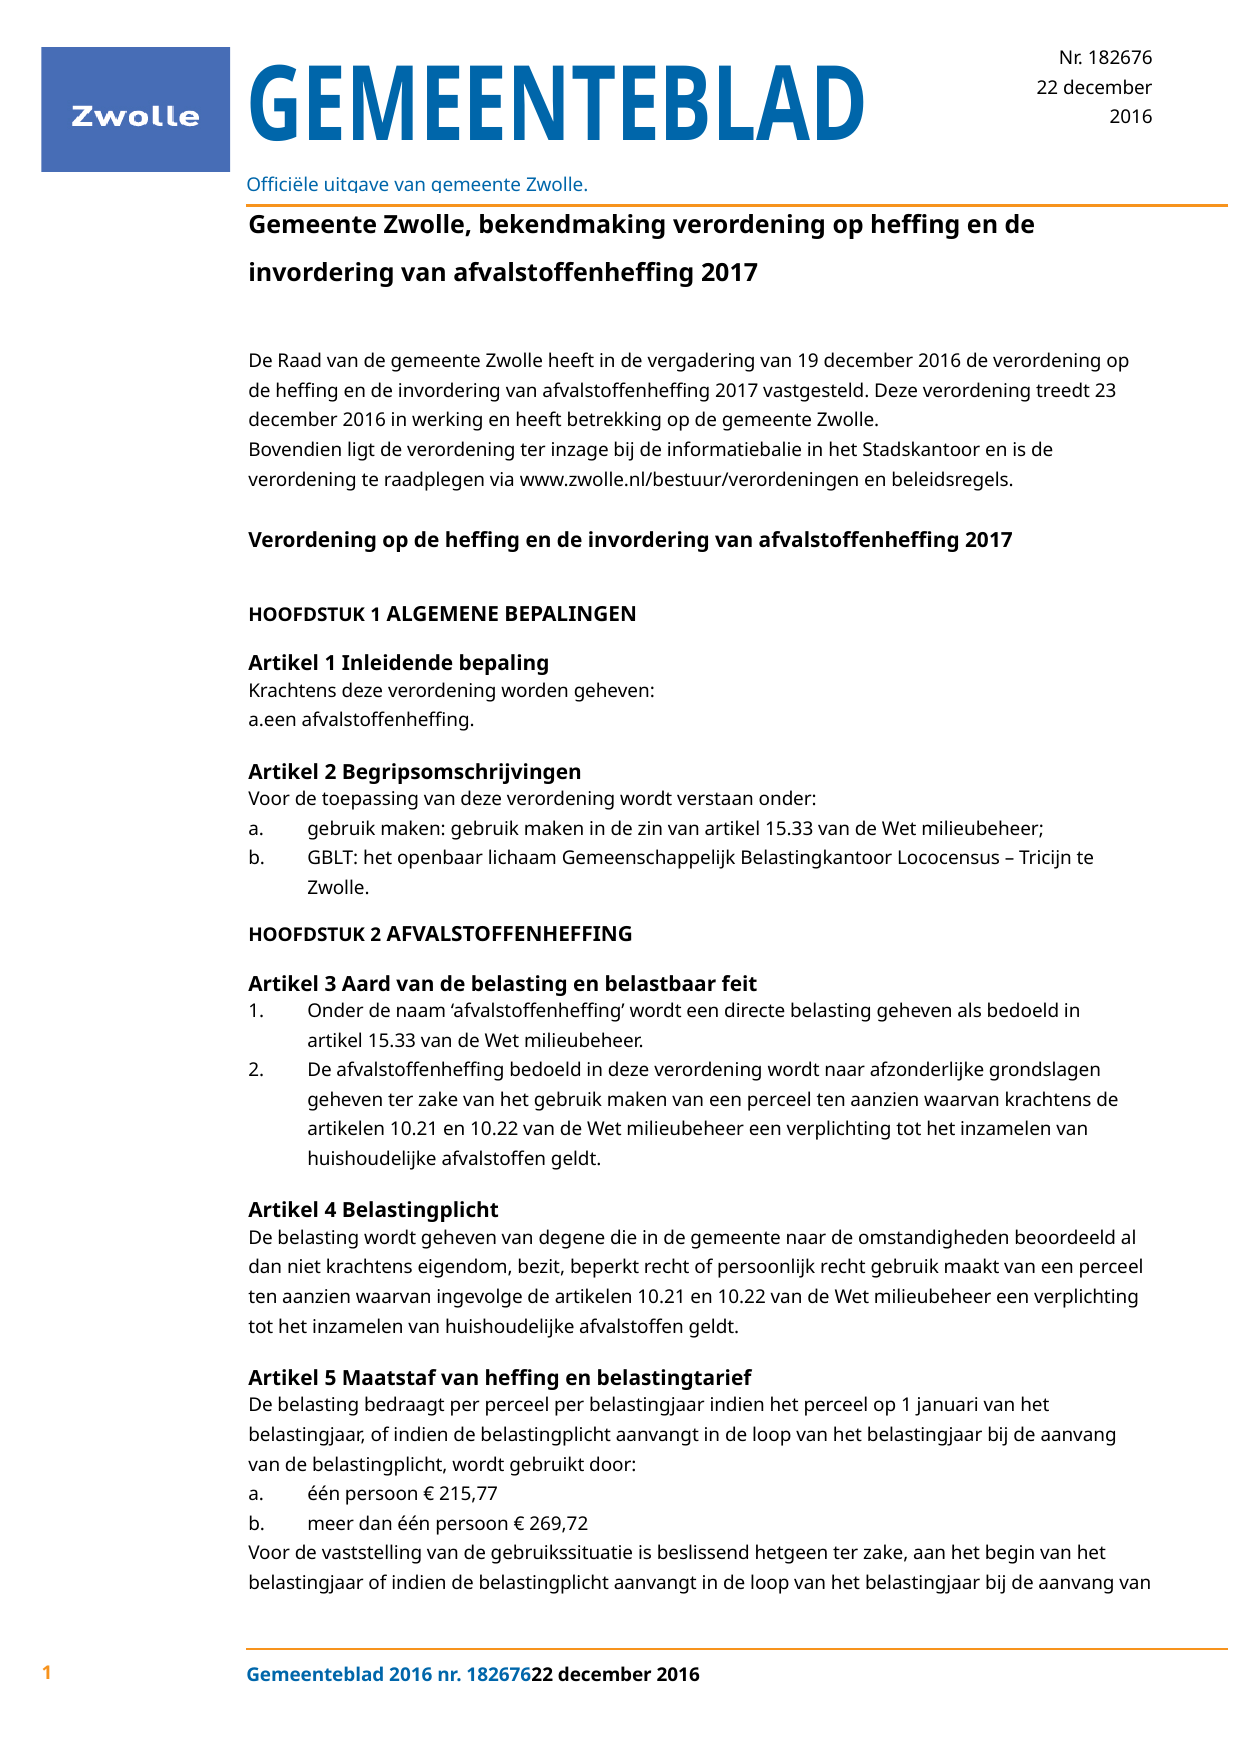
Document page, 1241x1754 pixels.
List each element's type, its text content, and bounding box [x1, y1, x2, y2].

text Voor de toepassing van deze verordening wordt verstaan onder: [248, 785, 1152, 811]
text Verordening op de heffing en de invordering van afvalstoffenheffing 2017 [248, 525, 1152, 553]
text Voor de vaststelling van de gebruikssituatie is beslissend hetgeen ter zake, aan het begin van het belastingjaar of indien de belastingplicht aanvangt in de loop van het belastingjaar bij de aanvang van [248, 1539, 1152, 1595]
text Artikel 5 Maatstaf van heffing en belastingtarief [248, 1363, 1152, 1392]
text Artikel 3 Aard van de belasting en belastbaar feit [248, 969, 1152, 997]
picture [41, 47, 231, 172]
text De Raad van de gemeente Zwolle heeft in de vergadering van 19 december 2016 de verordening op de heffing en de invordering van afvalstoffenheffing 2017 vastgesteld. Deze verordening treedt 23 december 2016 in werking en heeft betrekking op de gemeente Zwolle. [248, 347, 1152, 432]
list De afvalstoffenheffing bedoeld in deze verordening wordt naar afzonderlijke grondslagen geheven ter zake van het gebruik maken van een perceel ten aanzien waarvan krachtens de artikelen 10.21 en 10.22 van de Wet milieubeheer een verplichting tot het inzamelen van huishoudelijke afvalstoffen geldt. [248, 1056, 1152, 1171]
text Bovendien ligt de verordening ter inzage bij de informatiebalie in het Stadskantoor en is de verordening te raadplegen via www.zwolle.nl/bestuur/verordeningen en beleidsregels. [248, 436, 1152, 492]
list meer dan één persoon € 269,72 [248, 1510, 1152, 1536]
text HOOFDSTUK 2 AFVALSTOFFENHEFFING [248, 919, 1152, 948]
list één persoon € 215,77 [248, 1480, 1152, 1506]
list gebruik maken: gebruik maken in de zin van artikel 15.33 van de Wet milieubeheer; [248, 815, 1152, 841]
text HOOFDSTUK 1 ALGEMENE BEPALINGEN [248, 599, 1152, 627]
text a.een afvalstoffenheffing. [248, 706, 1152, 732]
text Artikel 2 Begripsomschrijvingen [248, 757, 1152, 785]
text Krachtens deze verordening worden geheven: [248, 677, 1152, 702]
text Gemeente Zwolle, bekendmaking verordening op heffing en de invordering van afvalstoffenheffing 2017 [248, 207, 1152, 288]
text De belasting wordt geheven van degene die in de gemeente naar de omstandigheden beoordeeld al dan niet krachtens eigendom, bezit, beperkt recht of persoonlijk recht gebruik maakt van een perceel ten aanzien waarvan ingevolge de artikelen 10.21 en 10.22 van de Wet milieubeheer een verplichting tot het inzamelen van huishoudelijke afvalstoffen geldt. [248, 1224, 1152, 1338]
text De belasting bedraagt per perceel per belastingjaar indien het perceel op 1 januari van het belastingjaar, of indien de belastingplicht aanvangt in de loop van het belastingjaar bij de aanvang van de belastingplicht, wordt gebruikt door: [248, 1392, 1152, 1477]
text Artikel 4 Belastingplicht [248, 1196, 1152, 1224]
list Onder de naam ‘afvalstoffenheffing’ wordt een directe belasting geheven als bedoeld in artikel 15.33 van de Wet milieubeheer. [248, 997, 1152, 1053]
list GBLT: het openbaar lichaam Gemeenschappelijk Belastingkantoor Lococensus – Tricijn te Zwolle. [248, 844, 1152, 900]
text Artikel 1 Inleidende bepaling [248, 648, 1152, 677]
